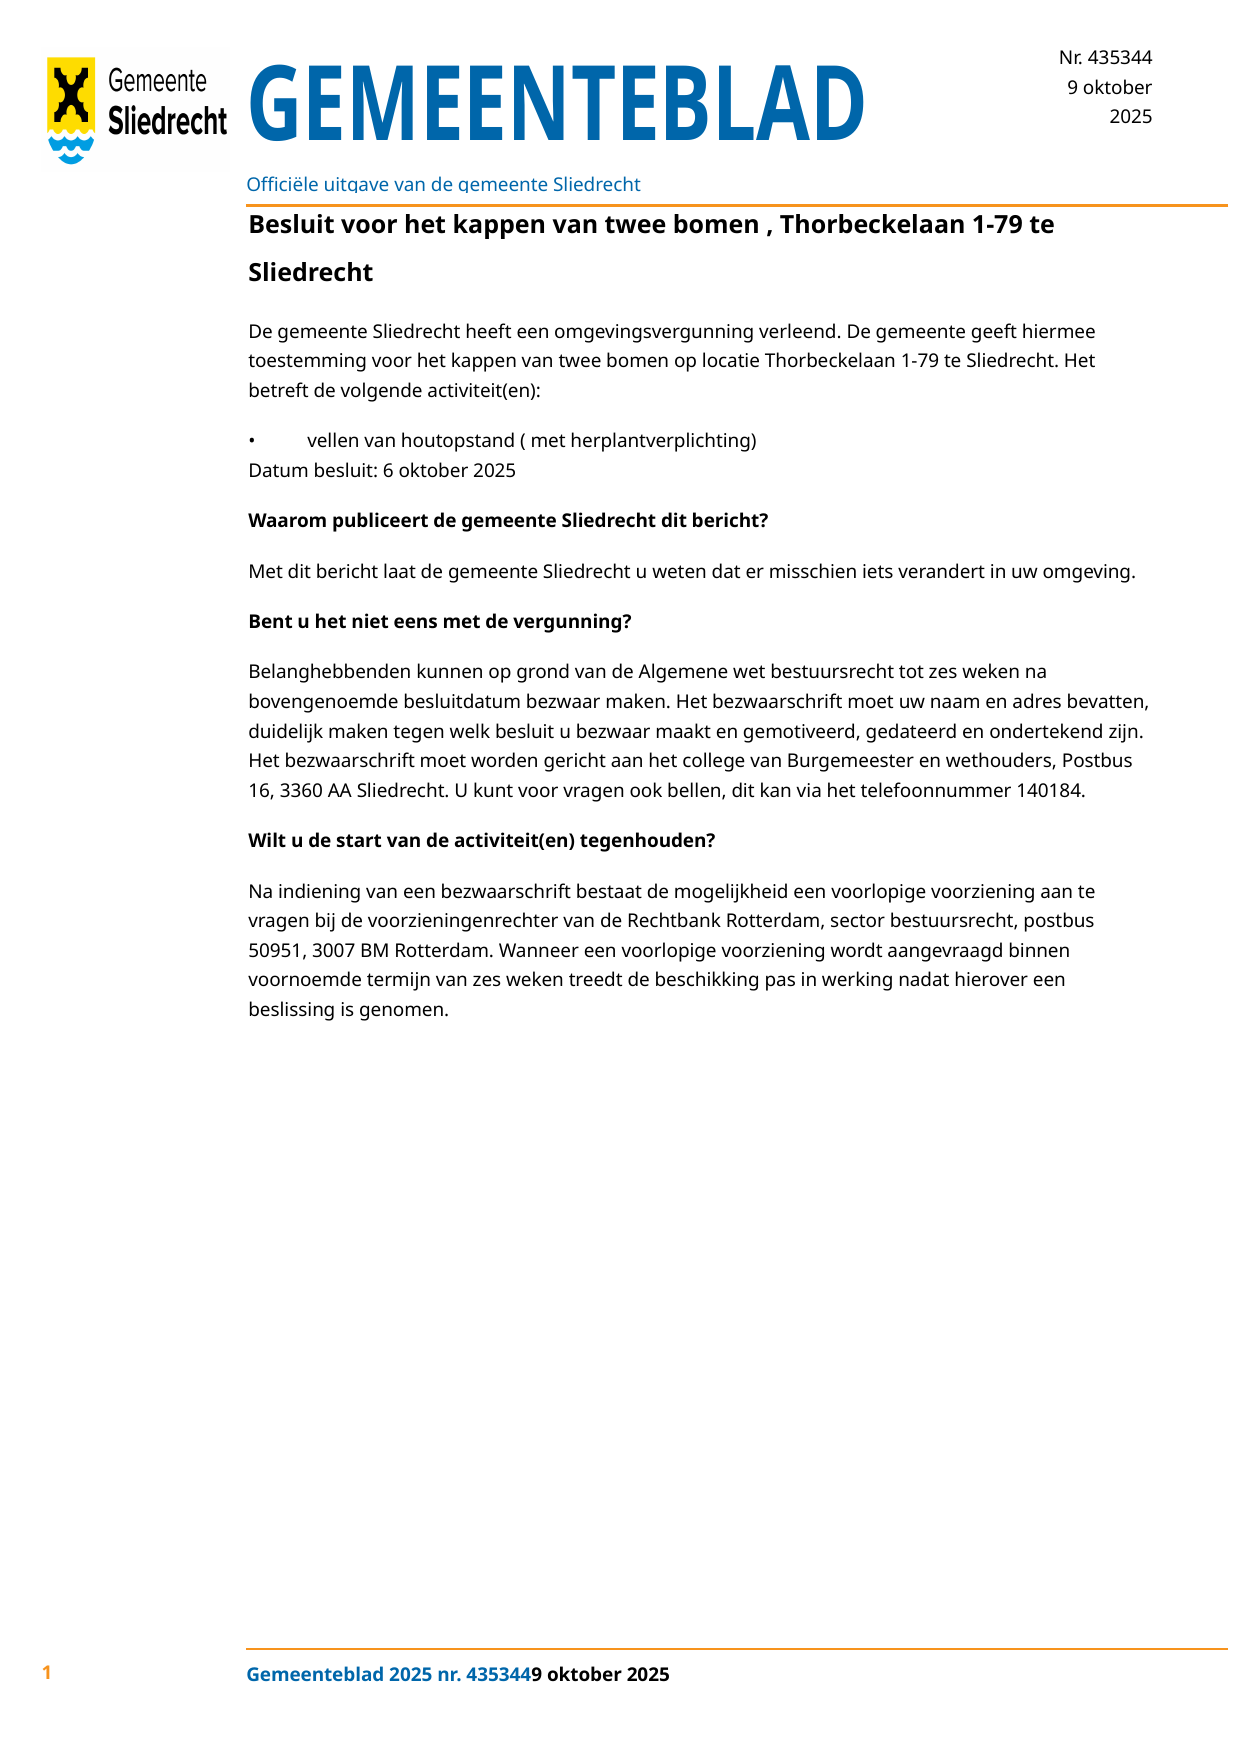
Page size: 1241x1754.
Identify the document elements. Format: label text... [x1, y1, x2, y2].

text Datum besluit: 6 oktober 2025 [248, 457, 1152, 483]
text Met dit bericht laat de gemeente Sliedrecht u weten dat er misschien iets verandert in uw omgeving. [248, 558, 1152, 584]
text Belanghebbenden kunnen op grond van de Algemene wet bestuursrecht tot zes weken na bovengenoemde besluitdatum bezwaar maken. Het bezwaarschrift moet uw naam en adres bevatten, duidelijk maken tegen welk besluit u bezwaar maakt en gemotiveerd, gedateerd en ondertekend zijn. Het bezwaarschrift moet worden gericht aan het college van Burgemeester en wethouders, Postbus 16, 3360 AA Sliedrecht. U kunt voor vragen ook bellen, dit kan via het telefoonnummer 140184. [248, 659, 1152, 803]
text Na indiening van een bezwaarschrift bestaat de mogelijkheid een voorlopige voorziening aan te vragen bij de voorzieningenrechter van de Rechtbank Rotterdam, sector bestuursrecht, postbus 50951, 3007 BM Rotterdam. Wanneer een voorlopige voorziening wordt aangevraagd binnen voornoemde termijn van zes weken treedt de beschikking pas in werking nadat hierover een beslissing is genomen. [248, 878, 1152, 1022]
list vellen van houtopstand ( met herplantverplichting) [248, 427, 1152, 453]
text Bent u het niet eens met de vergunning? [248, 608, 1152, 634]
text Wilt u de start van de activiteit(en) tegenhouden? [248, 827, 1152, 853]
text Waarom publiceert de gemeente Sliedrecht dit bericht? [248, 507, 1152, 533]
text De gemeente Sliedrecht heeft een omgevingsvergunning verleend. De gemeente geeft hiermee toestemming voor het kappen van twee bomen op locatie Thorbeckelaan 1-79 te Sliedrecht. Het betreft de volgende activiteit(en): [248, 318, 1152, 403]
picture [41, 47, 231, 172]
text Besluit voor het kappen van twee bomen , Thorbeckelaan 1-79 te Sliedrecht [248, 207, 1152, 288]
